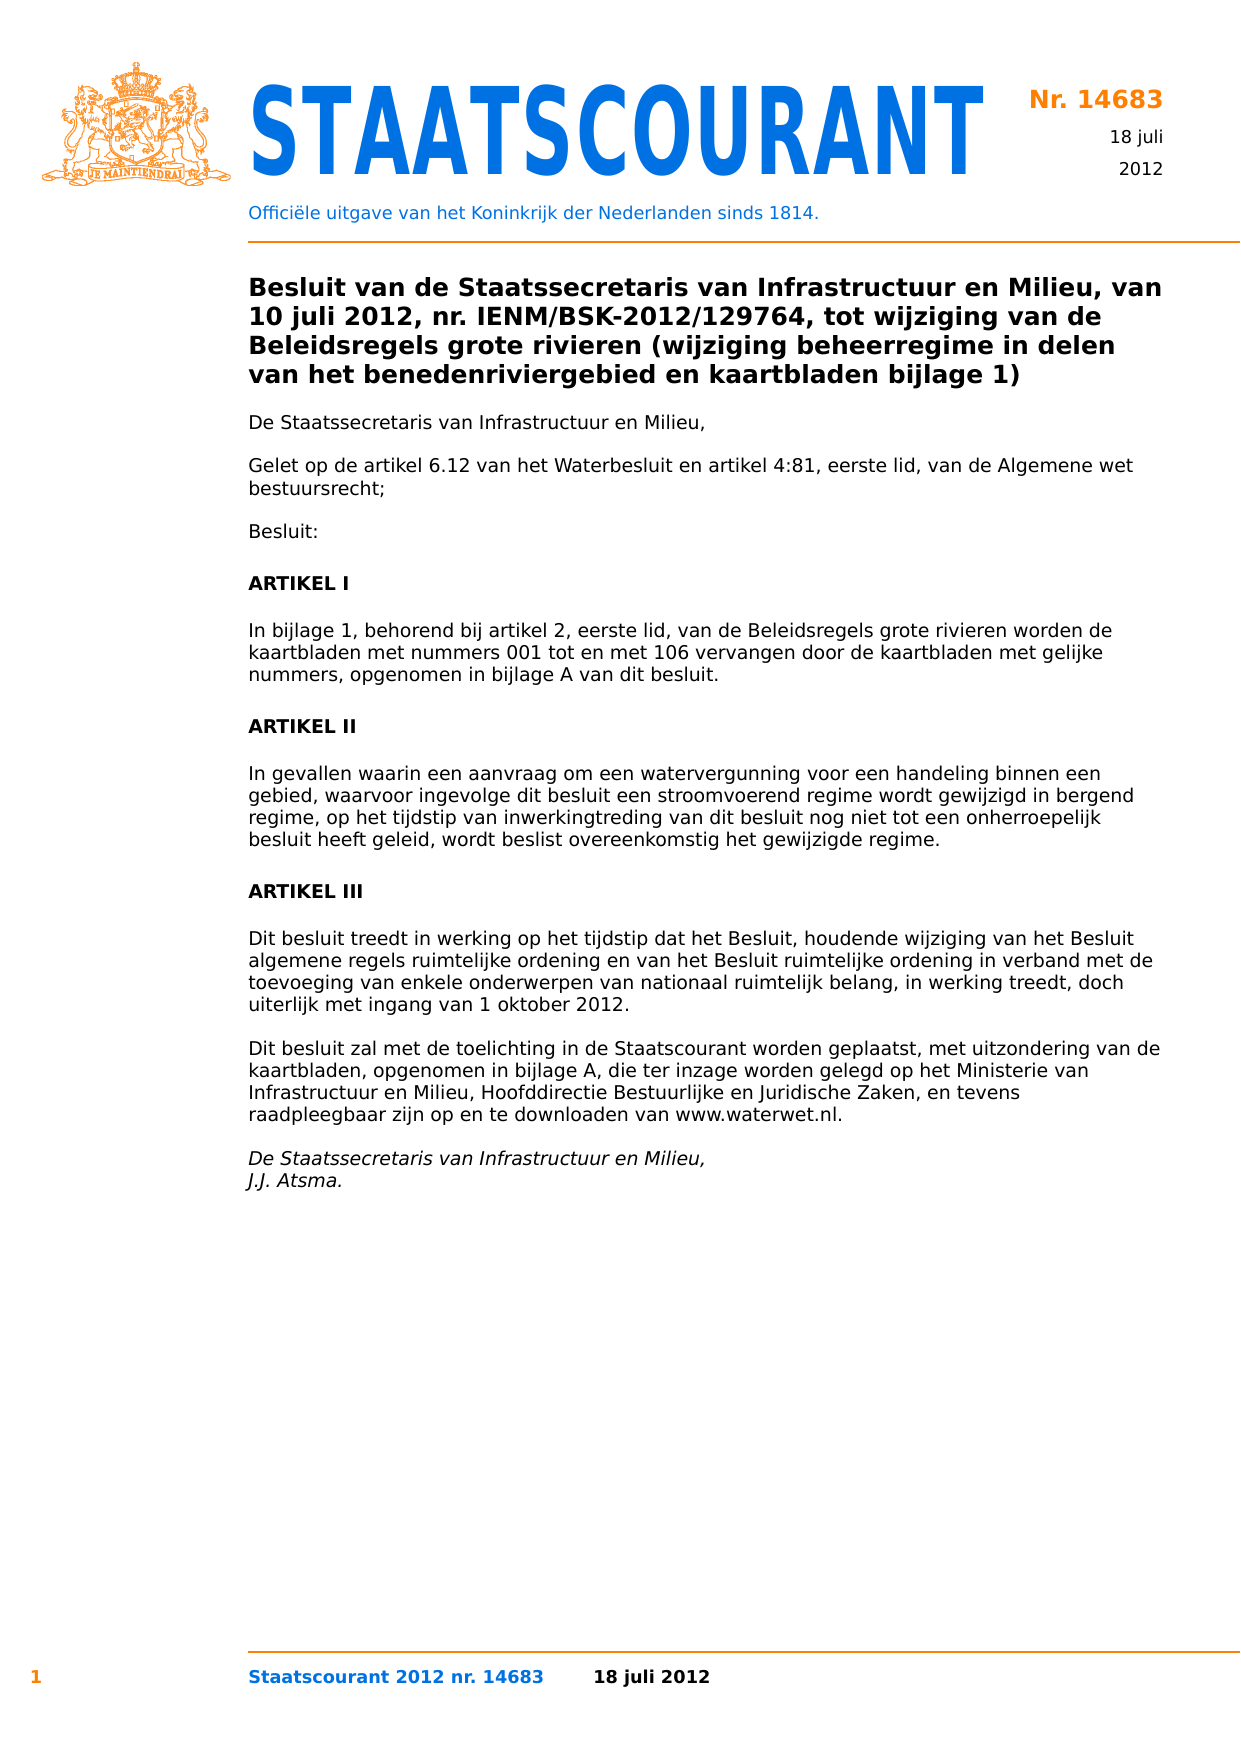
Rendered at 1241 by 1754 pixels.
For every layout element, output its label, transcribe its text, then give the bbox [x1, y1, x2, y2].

text Dit besluit zal met de toelichting in de Staatscourant worden geplaatst, met uitzondering van de kaartbladen, opgenomen in bijlage A, die ter inzage worden gelegd op het Ministerie van Infrastructuur en Milieu, Hoofddirectie Bestuurlijke en Juridische Zaken, en tevens raadpleegbaar zijn op en te downloaden van www.waterwet.nl. [248, 1038, 1163, 1126]
table_cell Officiële uitgave van het Koninkrijk der Nederlanden sinds 1814. [248, 203, 1240, 241]
picture [41, 62, 231, 186]
text Gelet op de artikel 6.12 van het Waterbesluit en artikel 4:81, eerste lid, van de Algemene wet bestuursrecht; [248, 455, 1163, 499]
table_cell 2012 [998, 153, 1240, 203]
text In gevallen waarin een aanvraag om een watervergunning voor een handeling binnen een gebied, waarvoor ingevolge dit besluit een stroomvoerend regime wordt gewijzigd in bergend regime, op het tijdstip van inwerkingtreding van dit besluit nog niet tot een onherroepelijk besluit heeft geleid, wordt beslist overeenkomstig het gewijzigde regime. [248, 763, 1163, 851]
subtitle Besluit van de Staatssecretaris van Infrastructuur en Milieu, van 10 juli 2012, nr. IENM/BSK-2012/129764, tot wijziging van de Beleidsregels grote rivieren (wijziging beheerregime in delen van het benedenriviergebied en kaartbladen bijlage 1) [248, 273, 1163, 390]
table_header [25, 62, 248, 241]
text Dit besluit treedt in werking op het tijdstip dat het Besluit, houdende wijziging van het Besluit algemene regels ruimtelijke ordening en van het Besluit ruimtelijke ordening in verband met de toevoeging van enkele onderwerpen van nationaal ruimtelijk belang, in werking treedt, doch uiterlijk met ingang van 1 oktober 2012. [248, 928, 1163, 1016]
text Besluit: [248, 521, 1163, 543]
table_header STAATSCOURANT [248, 62, 998, 203]
subtitle ARTIKEL II [248, 716, 1163, 738]
text In bijlage 1, behorend bij artikel 2, eerste lid, van de Beleidsregels grote rivieren worden de kaartbladen met nummers 001 tot en met 106 vervangen door de kaartbladen met gelijke nummers, opgenomen in bijlage A van dit besluit. [248, 620, 1163, 686]
table_cell 18 juli [998, 121, 1240, 153]
subtitle ARTIKEL I [248, 573, 1163, 595]
subtitle ARTIKEL III [248, 881, 1163, 903]
table_header Nr. 14683 [998, 62, 1240, 121]
text De Staatssecretaris van Infrastructuur en Milieu, [248, 412, 1163, 433]
text De Staatssecretaris van Infrastructuur en Milieu, J.J. Atsma. [248, 1148, 1163, 1192]
